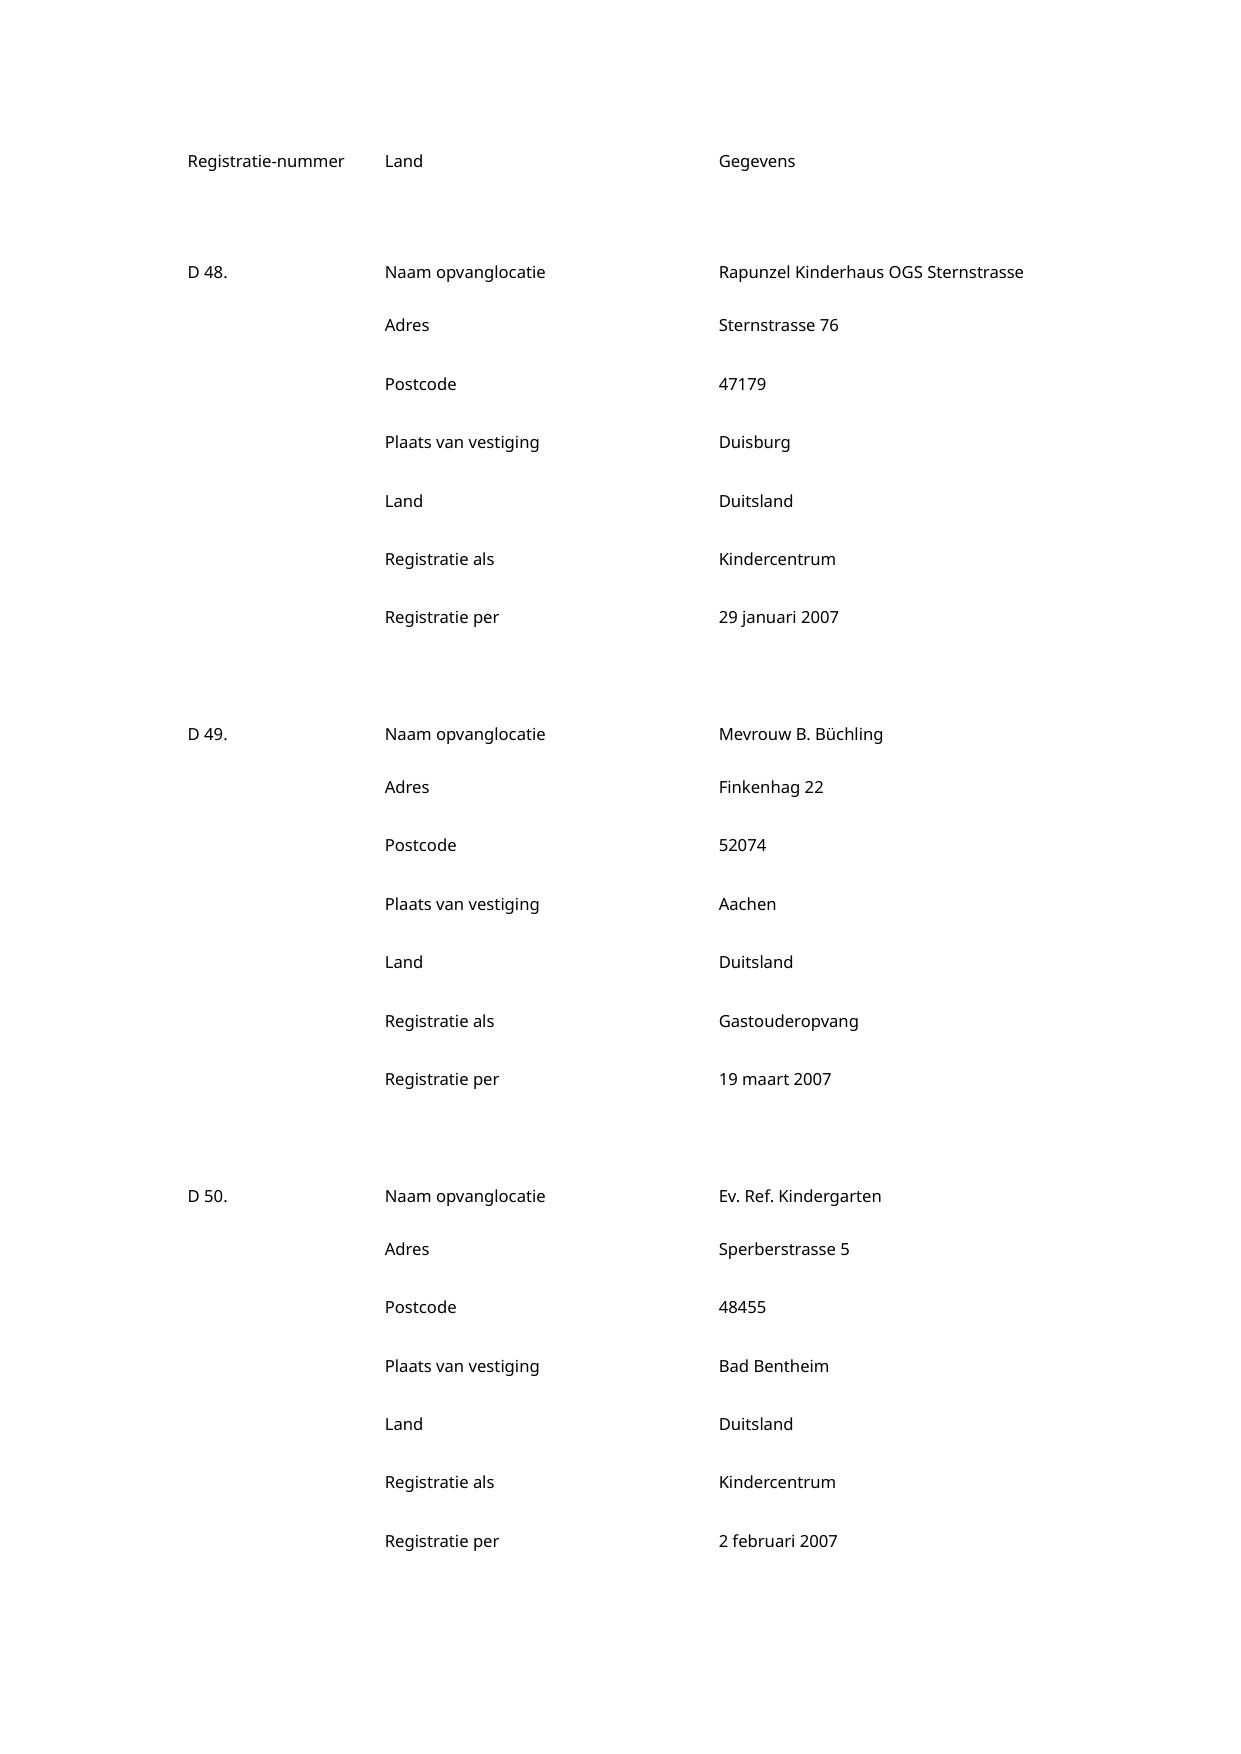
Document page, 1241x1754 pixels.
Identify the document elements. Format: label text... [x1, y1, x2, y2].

table_cell Duitsland [719, 1413, 1053, 1471]
table_cell [188, 776, 384, 834]
table_cell [188, 372, 384, 431]
table_cell Adres [385, 1238, 718, 1296]
table_cell Adres [385, 776, 718, 834]
table_cell Kindercentrum [719, 548, 1053, 606]
table_cell [188, 893, 384, 951]
table_cell Postcode [385, 1296, 718, 1354]
table_cell Postcode [385, 372, 718, 431]
table_cell Adres [385, 314, 718, 372]
table_cell [188, 1009, 384, 1068]
table_cell Finkenhag 22 [719, 776, 1053, 834]
table_cell Duitsland [719, 489, 1053, 548]
table_cell Naam opvanglocatie [385, 261, 718, 314]
table_cell Ev. Ref. Kindergarten [719, 1185, 1053, 1237]
table_header Land [385, 150, 718, 203]
table_cell D 50. [188, 1185, 384, 1237]
table_cell Registratie per [385, 606, 718, 664]
table_cell Kindercentrum [719, 1471, 1053, 1529]
table_cell Naam opvanglocatie [385, 723, 718, 776]
table_cell Naam opvanglocatie [385, 1185, 718, 1237]
table_cell 19 maart 2007 [719, 1068, 1053, 1126]
table_cell [188, 314, 384, 372]
table_cell Registratie als [385, 1009, 718, 1068]
table_cell [188, 489, 384, 548]
table_cell [385, 665, 718, 723]
table_cell Land [385, 951, 718, 1009]
table_cell Bad Bentheim [719, 1354, 1053, 1413]
table_cell [188, 834, 384, 892]
table_cell 2 februari 2007 [719, 1530, 1053, 1588]
table_cell [188, 1126, 384, 1185]
table_cell Mevrouw B. Büchling [719, 723, 1053, 776]
table_cell Registratie als [385, 1471, 718, 1529]
table_header Registratie-nummer [188, 150, 384, 203]
table_cell 48455 [719, 1296, 1053, 1354]
table_cell [188, 431, 384, 489]
table_cell [188, 1354, 384, 1413]
table_cell Duitsland [719, 951, 1053, 1009]
table_cell [188, 1413, 384, 1471]
table_cell [188, 1296, 384, 1354]
table_cell [188, 1530, 384, 1588]
table_cell Sternstrasse 76 [719, 314, 1053, 372]
table_cell Registratie per [385, 1068, 718, 1126]
table_cell Postcode [385, 834, 718, 892]
table_header Gegevens [719, 150, 1053, 203]
table_cell [188, 1238, 384, 1296]
table_cell 47179 [719, 372, 1053, 431]
table_cell [719, 665, 1053, 723]
table_cell [719, 1126, 1053, 1185]
table_cell Duisburg [719, 431, 1053, 489]
table_cell D 49. [188, 723, 384, 776]
table_cell [188, 548, 384, 606]
table_cell 52074 [719, 834, 1053, 892]
table_cell Aachen [719, 893, 1053, 951]
table_cell D 48. [188, 261, 384, 314]
table_cell Rapunzel Kinderhaus OGS Sternstrasse [719, 261, 1053, 314]
table_cell Gastouderopvang [719, 1009, 1053, 1068]
table_cell [188, 1471, 384, 1529]
table_cell [188, 606, 384, 664]
table_cell [188, 203, 384, 261]
table_cell Plaats van vestiging [385, 1354, 718, 1413]
table_cell [188, 665, 384, 723]
table_cell [385, 203, 718, 261]
table_cell Registratie als [385, 548, 718, 606]
table_cell [385, 1126, 718, 1185]
table_cell Plaats van vestiging [385, 431, 718, 489]
table_cell Land [385, 489, 718, 548]
table_cell Plaats van vestiging [385, 893, 718, 951]
table_cell [188, 1068, 384, 1126]
table_cell Land [385, 1413, 718, 1471]
table_cell 29 januari 2007 [719, 606, 1053, 664]
table_cell Registratie per [385, 1530, 718, 1588]
table_cell [719, 203, 1053, 261]
table_cell Sperberstrasse 5 [719, 1238, 1053, 1296]
table_cell [188, 951, 384, 1009]
